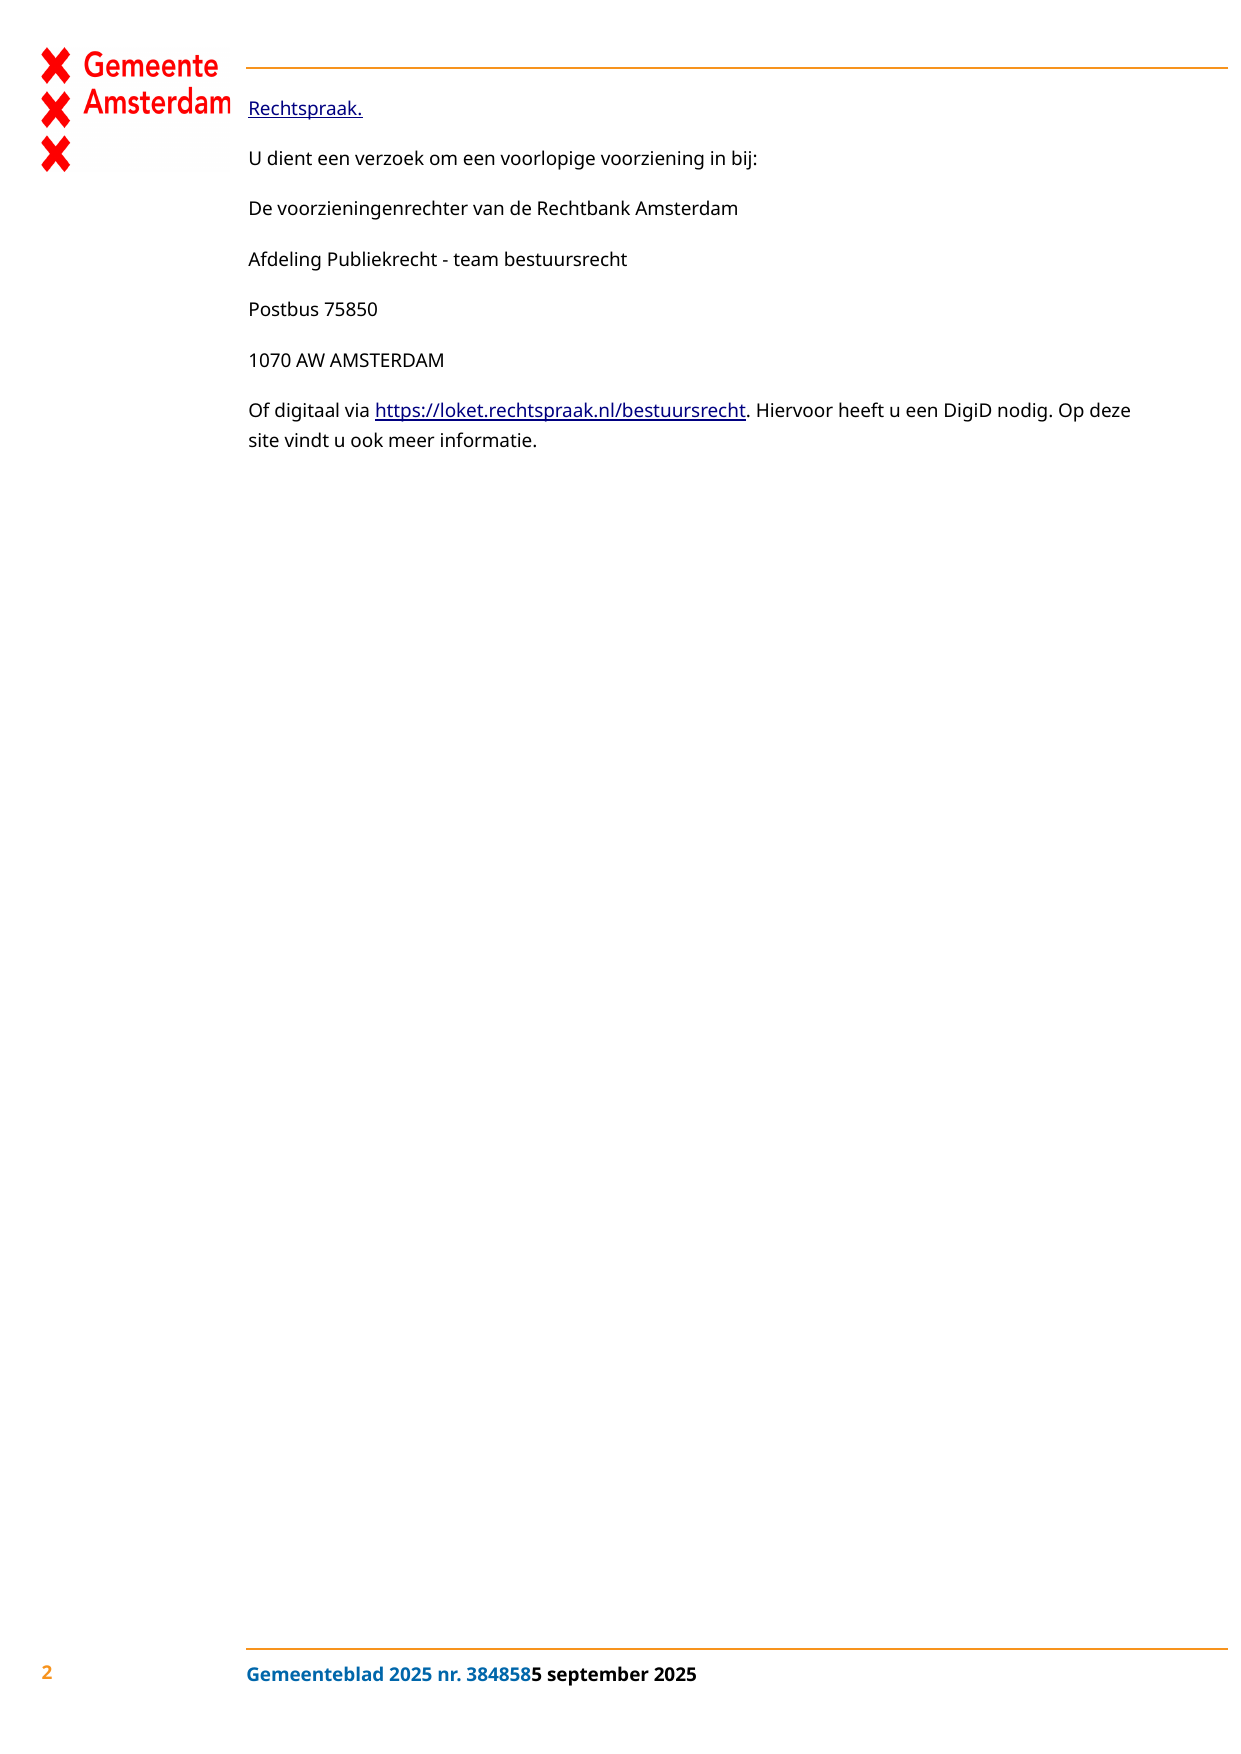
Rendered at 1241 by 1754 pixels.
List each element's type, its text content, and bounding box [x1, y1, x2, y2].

text Afdeling Publiekrecht - team bestuursrecht [248, 246, 1152, 272]
text Postbus 75850 [248, 296, 1152, 322]
text De voorzieningenrechter van de Rechtbank Amsterdam [248, 196, 1152, 221]
text Of digitaal via https://loket.rechtspraak.nl/bestuursrecht. Hiervoor heeft u een DigiD nodig. Op deze site vindt u ook meer informatie. [248, 397, 1152, 453]
text 1070 AW AMSTERDAM [248, 347, 1152, 373]
text U dient een verzoek om een voorlopige voorziening in bij: [248, 145, 1152, 171]
text Rechtspraak. [248, 95, 1152, 121]
picture [41, 47, 231, 172]
